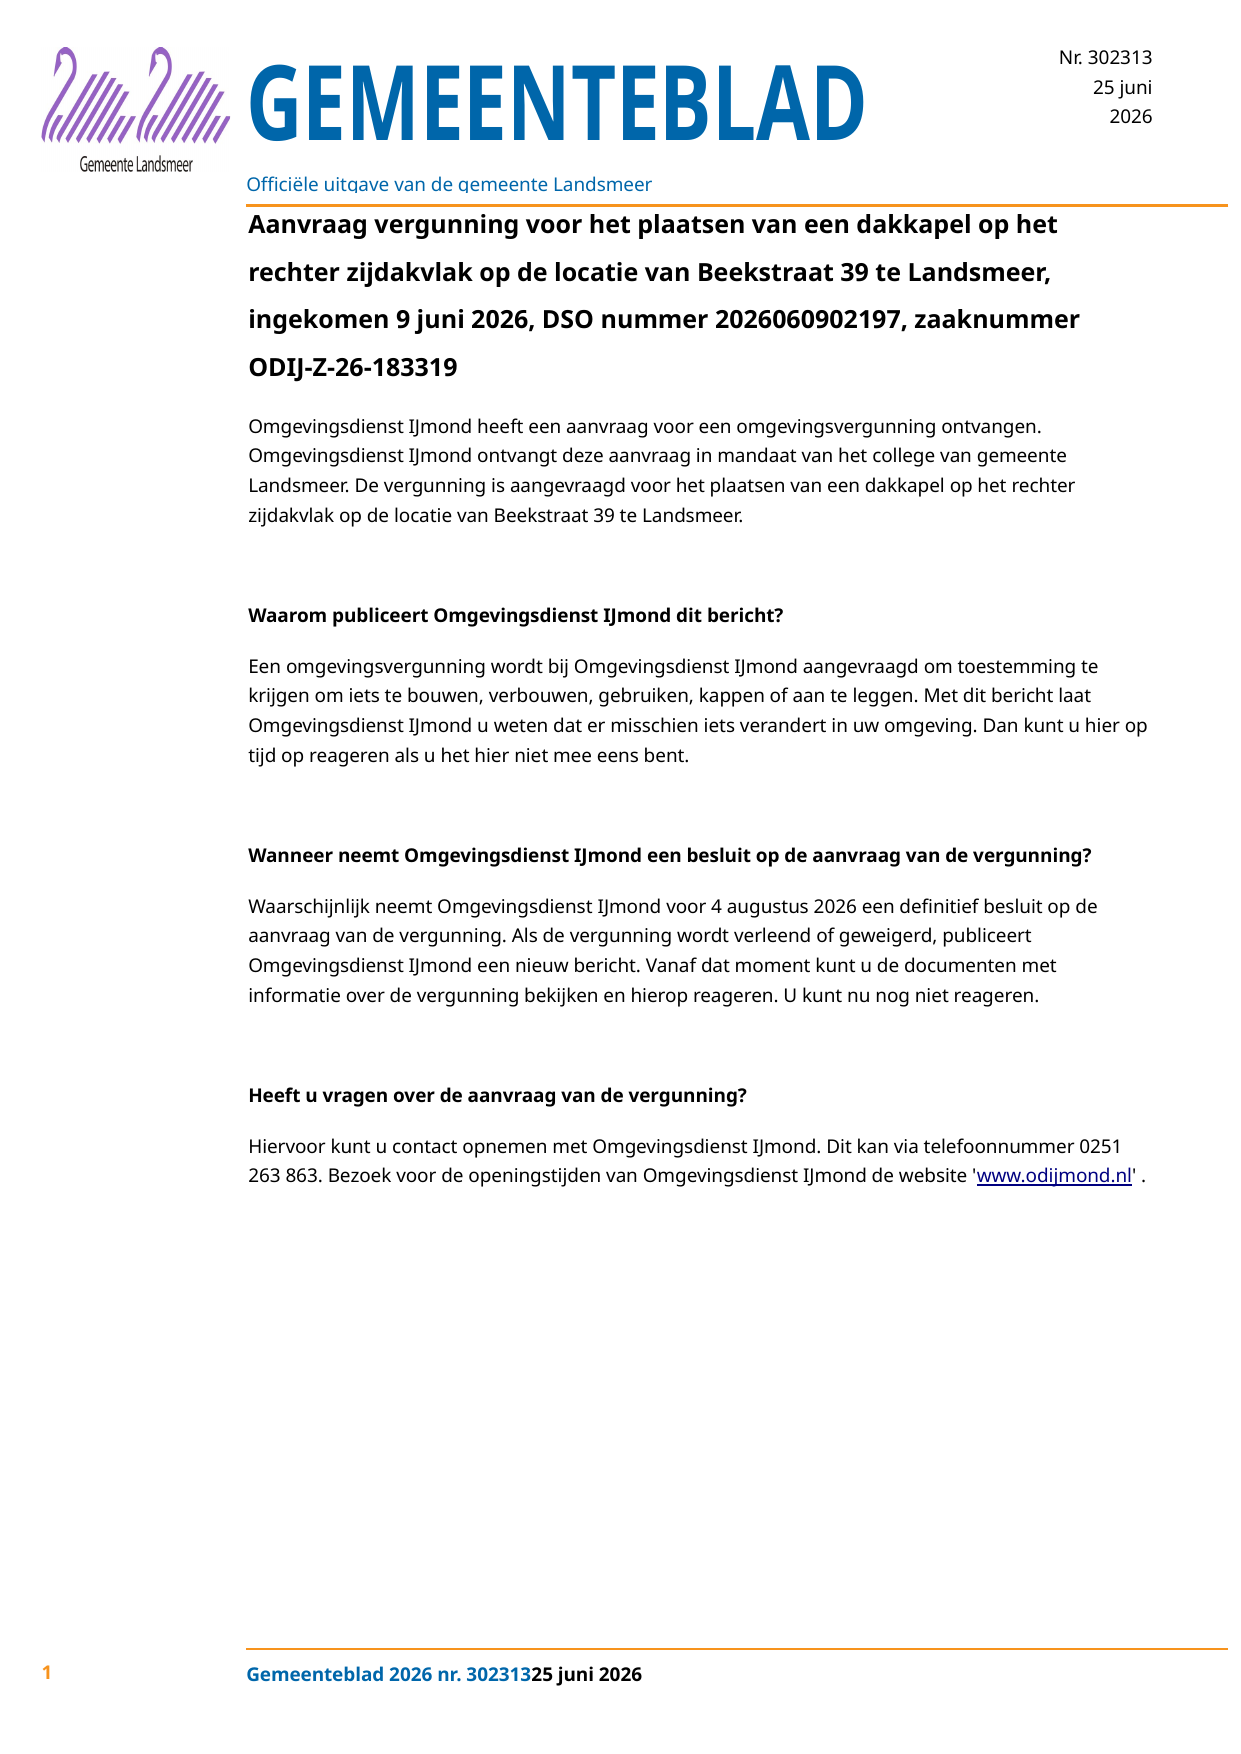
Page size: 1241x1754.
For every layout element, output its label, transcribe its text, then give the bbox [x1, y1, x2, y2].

text Wanneer neemt Omgevingsdienst IJmond een besluit op de aanvraag van de vergunning? [248, 843, 1152, 868]
text Heeft u vragen over de aanvraag van de vergunning? [248, 1083, 1152, 1108]
text Omgevingsdienst IJmond heeft een aanvraag voor een omgevingsvergunning ontvangen. Omgevingsdienst IJmond ontvangt deze aanvraag in mandaat van het college van gemeente Landsmeer. De vergunning is aangevraagd voor het plaatsen van een dakkapel op het rechter zijdakvlak op de locatie van Beekstraat 39 te Landsmeer. [248, 413, 1152, 528]
text Aanvraag vergunning voor het plaatsen van een dakkapel op het rechter zijdakvlak op de locatie van Beekstraat 39 te Landsmeer, ingekomen 9 juni 2026, DSO nummer 2026060902197, zaaknummer ODIJ-Z-26-183319 [248, 207, 1152, 384]
picture [41, 47, 231, 172]
text Een omgevingsvergunning wordt bij Omgevingsdienst IJmond aangevraagd om toestemming te krijgen om iets te bouwen, verbouwen, gebruiken, kappen of aan te leggen. Met dit bericht laat Omgevingsdienst IJmond u weten dat er misschien iets verandert in uw omgeving. Dan kunt u hier op tijd op reageren als u het hier niet mee eens bent. [248, 653, 1152, 768]
text Waarom publiceert Omgevingsdienst IJmond dit bericht? [248, 603, 1152, 628]
text Hiervoor kunt u contact opnemen met Omgevingsdienst IJmond. Dit kan via telefoonnummer 0251 263 863. Bezoek voor de openingstijden van Omgevingsdienst IJmond de website 'www.odijmond.nl' . [248, 1133, 1152, 1188]
text Waarschijnlijk neemt Omgevingsdienst IJmond voor 4 augustus 2026 een definitief besluit op de aanvraag van de vergunning. Als de vergunning wordt verleend of geweigerd, publiceert Omgevingsdienst IJmond een nieuw bericht. Vanaf dat moment kunt u de documenten met informatie over de vergunning bekijken en hierop reageren. U kunt nu nog niet reageren. [248, 893, 1152, 1008]
